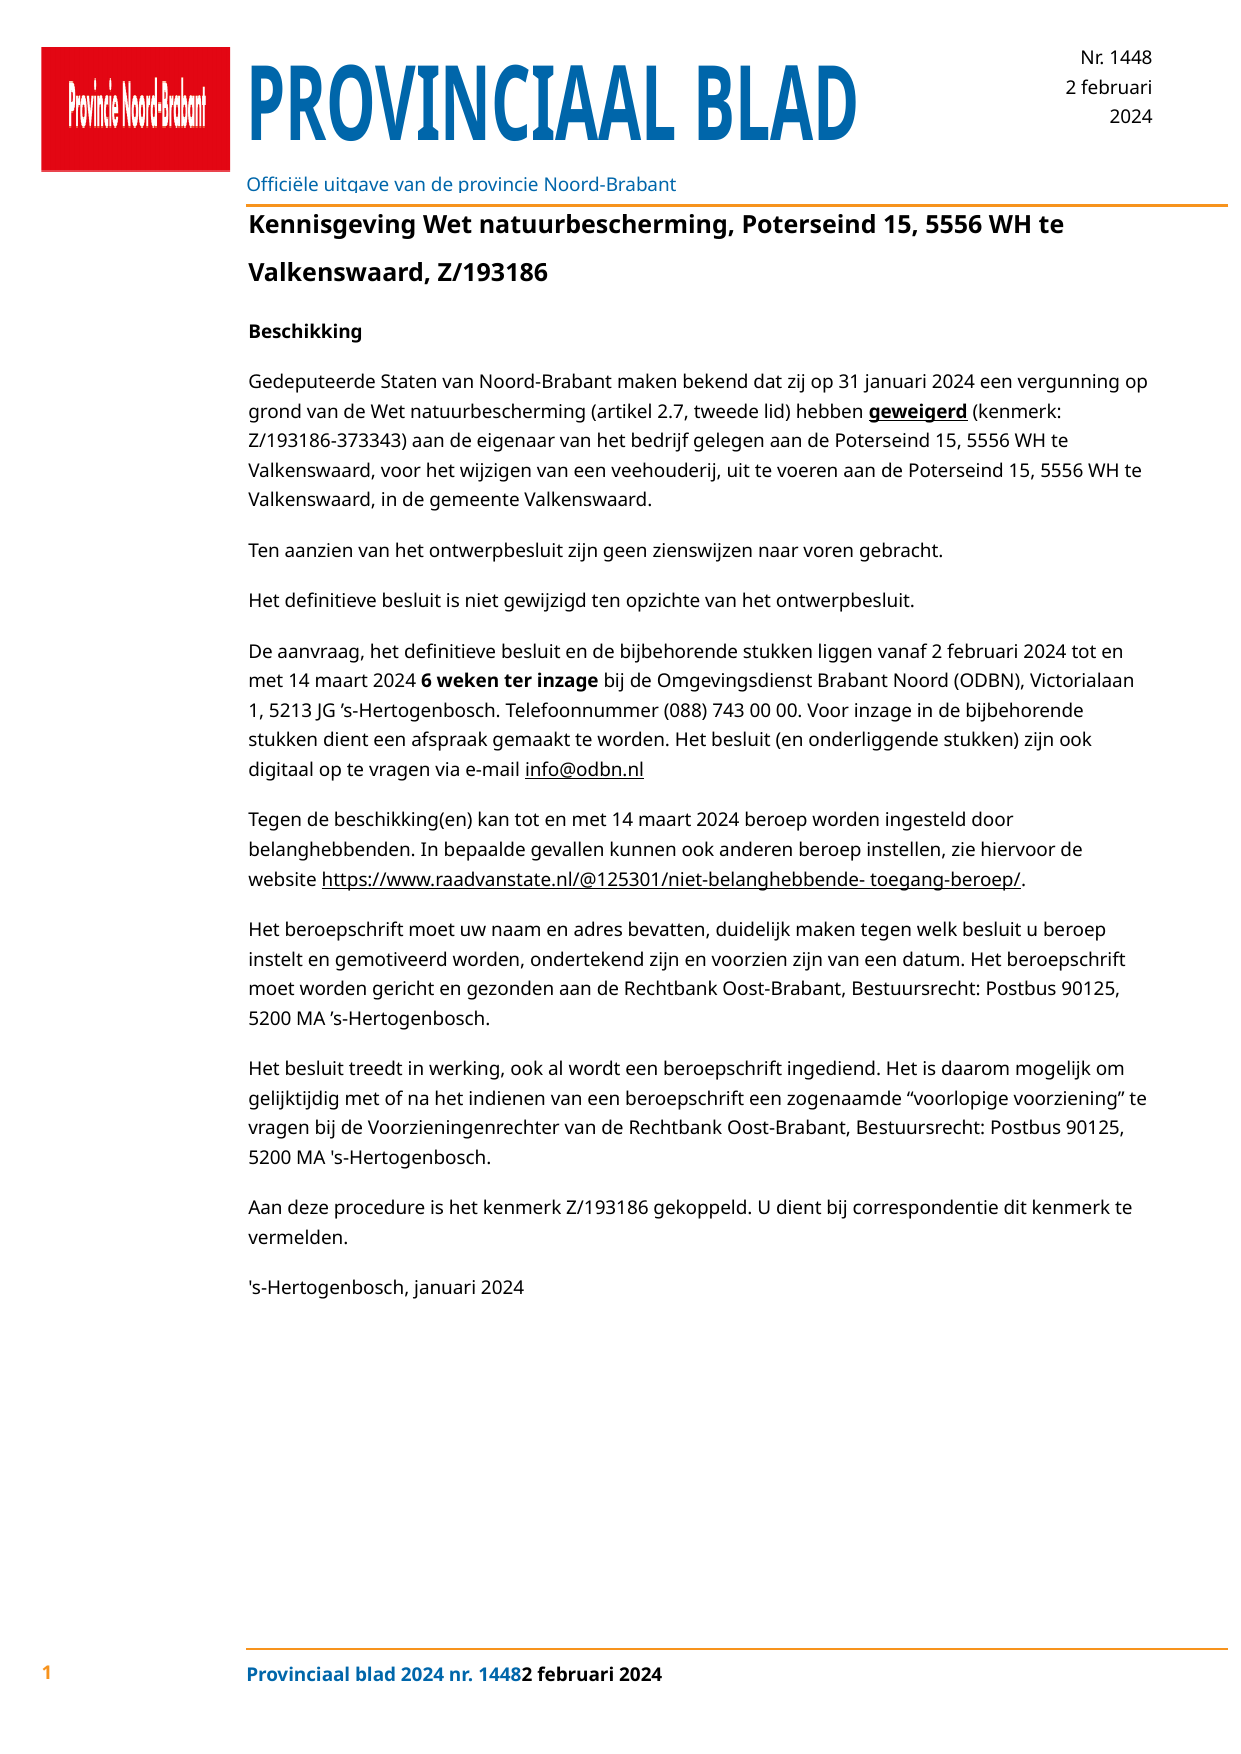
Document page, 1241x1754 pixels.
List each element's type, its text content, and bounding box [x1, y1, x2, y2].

text Tegen de beschikking(en) kan tot en met 14 maart 2024 beroep worden ingesteld door belanghebbenden. In bepaalde gevallen kunnen ook anderen beroep instellen, zie hiervoor de website https://www.raadvanstate.nl/@125301/niet-belanghebbende- toegang-beroep/. [248, 807, 1152, 892]
text Gedeputeerde Staten van Noord-Brabant maken bekend dat zij op 31 januari 2024 een vergunning op grond van de Wet natuurbescherming (artikel 2.7, tweede lid) hebben geweigerd (kenmerk: Z/193186-373343) aan de eigenaar van het bedrijf gelegen aan de Poterseind 15, 5556 WH te Valkenswaard, voor het wijzigen van een veehouderij, uit te voeren aan de Poterseind 15, 5556 WH te Valkenswaard, in de gemeente Valkenswaard. [248, 368, 1152, 512]
text Het besluit treedt in werking, ook al wordt een beroepschrift ingediend. Het is daarom mogelijk om gelijktijdig met of na het indienen van een beroepschrift een zogenaamde “voorlopige voorziening” te vragen bij de Voorzieningenrechter van de Rechtbank Oost-Brabant, Bestuursrecht: Postbus 90125, 5200 MA 's-Hertogenbosch. [248, 1055, 1152, 1170]
text Het definitieve besluit is niet gewijzigd ten opzichte van het ontwerpbesluit. [248, 587, 1152, 613]
text De aanvraag, het definitieve besluit en de bijbehorende stukken liggen vanaf 2 februari 2024 tot en met 14 maart 2024 6 weken ter inzage bij de Omgevingsdienst Brabant Noord (ODBN), Victorialaan 1, 5213 JG ’s-Hertogenbosch. Telefoonnummer (088) 743 00 00. Voor inzage in de bijbehorende stukken dient een afspraak gemaakt te worden. Het besluit (en onderliggende stukken) zijn ook digitaal op te vragen via e-mail info@odbn.nl [248, 638, 1152, 782]
text Aan deze procedure is het kenmerk Z/193186 gekoppeld. U dient bij correspondentie dit kenmerk te vermelden. [248, 1194, 1152, 1250]
text Beschikking [248, 318, 1152, 344]
text Ten aanzien van het ontwerpbesluit zijn geen zienswijzen naar voren gebracht. [248, 537, 1152, 563]
picture [41, 47, 231, 172]
text Het beroepschrift moet uw naam en adres bevatten, duidelijk maken tegen welk besluit u beroep instelt en gemotiveerd worden, ondertekend zijn en voorzien zijn van een datum. Het beroepschrift moet worden gericht en gezonden aan de Rechtbank Oost-Brabant, Bestuursrecht: Postbus 90125, 5200 MA ’s-Hertogenbosch. [248, 916, 1152, 1031]
text Kennisgeving Wet natuurbescherming, Poterseind 15, 5556 WH te Valkenswaard, Z/193186 [248, 207, 1152, 288]
text 's-Hertogenbosch, januari 2024 [248, 1274, 1152, 1300]
